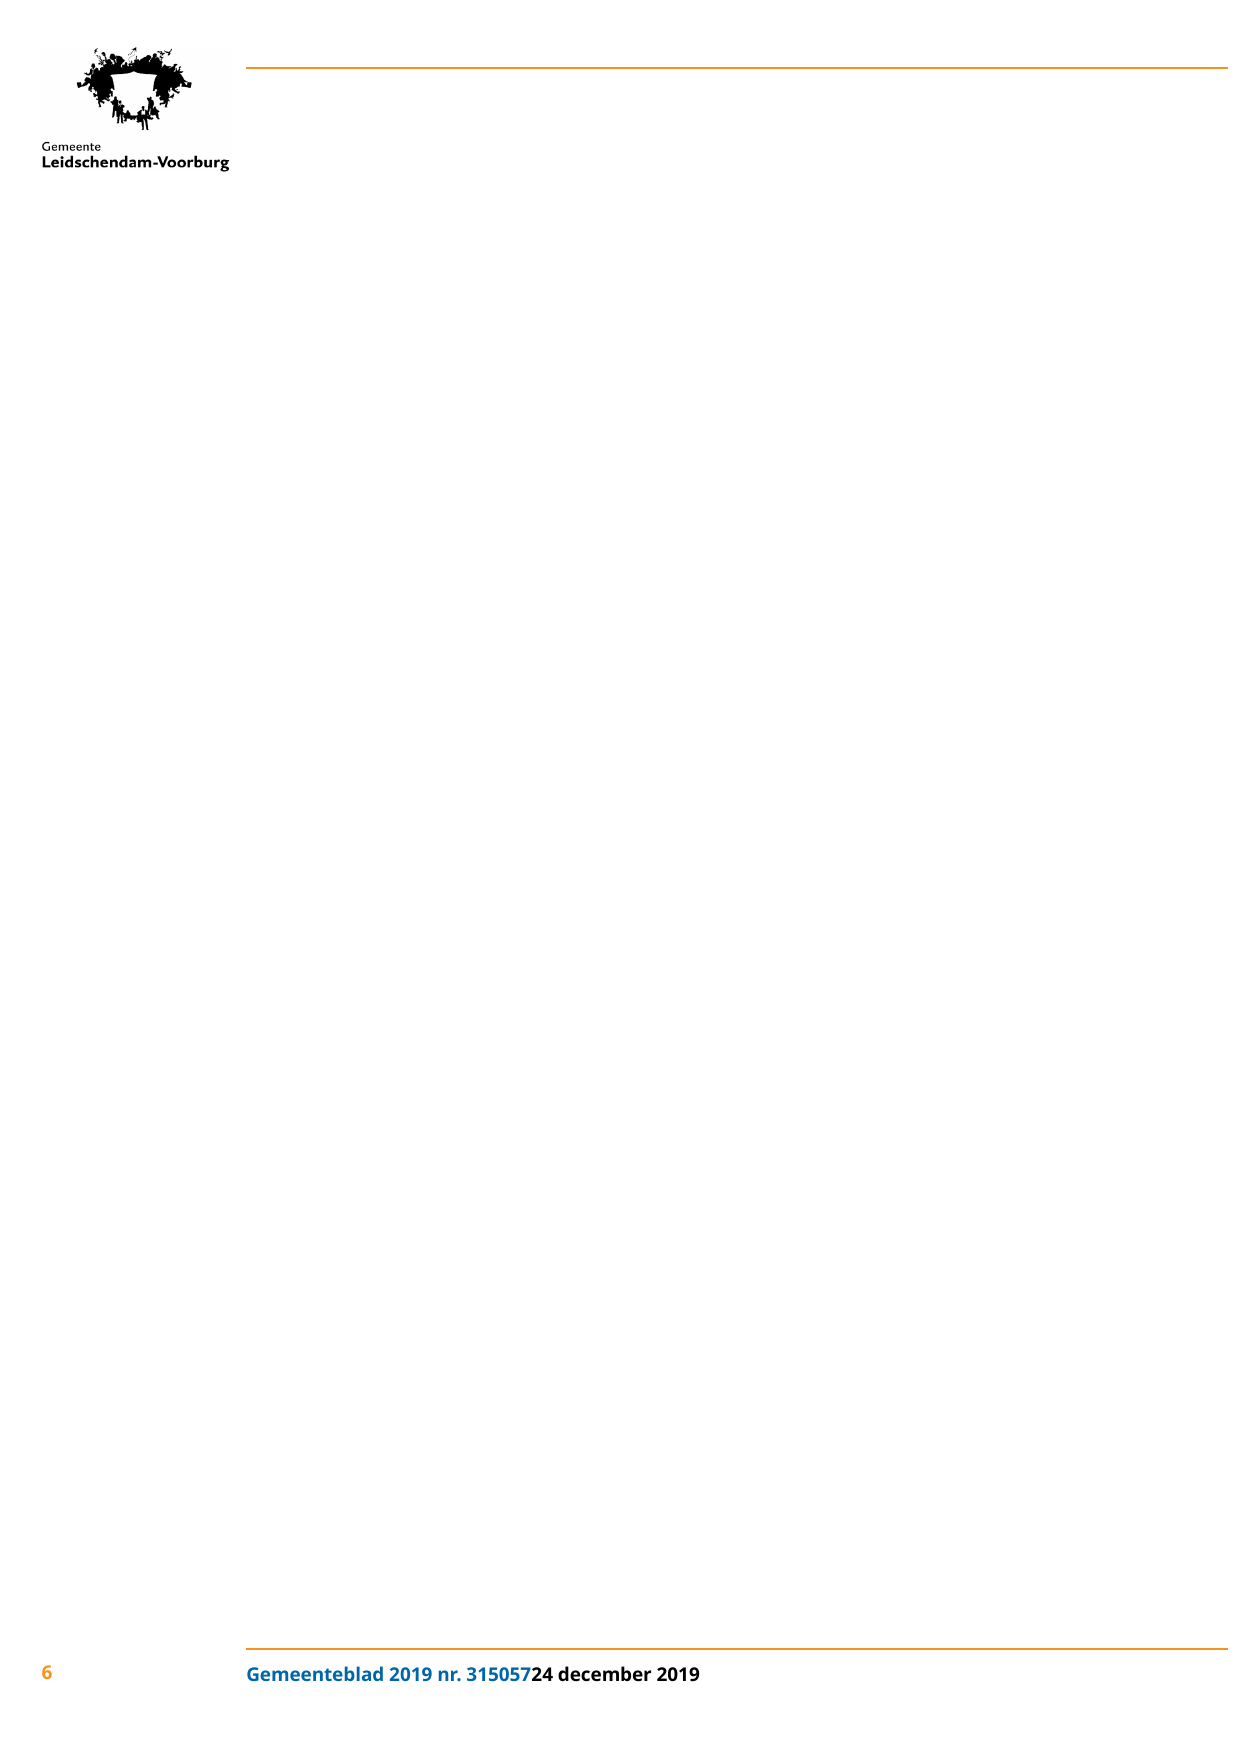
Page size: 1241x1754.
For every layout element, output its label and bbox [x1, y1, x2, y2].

picture [41, 47, 231, 172]
